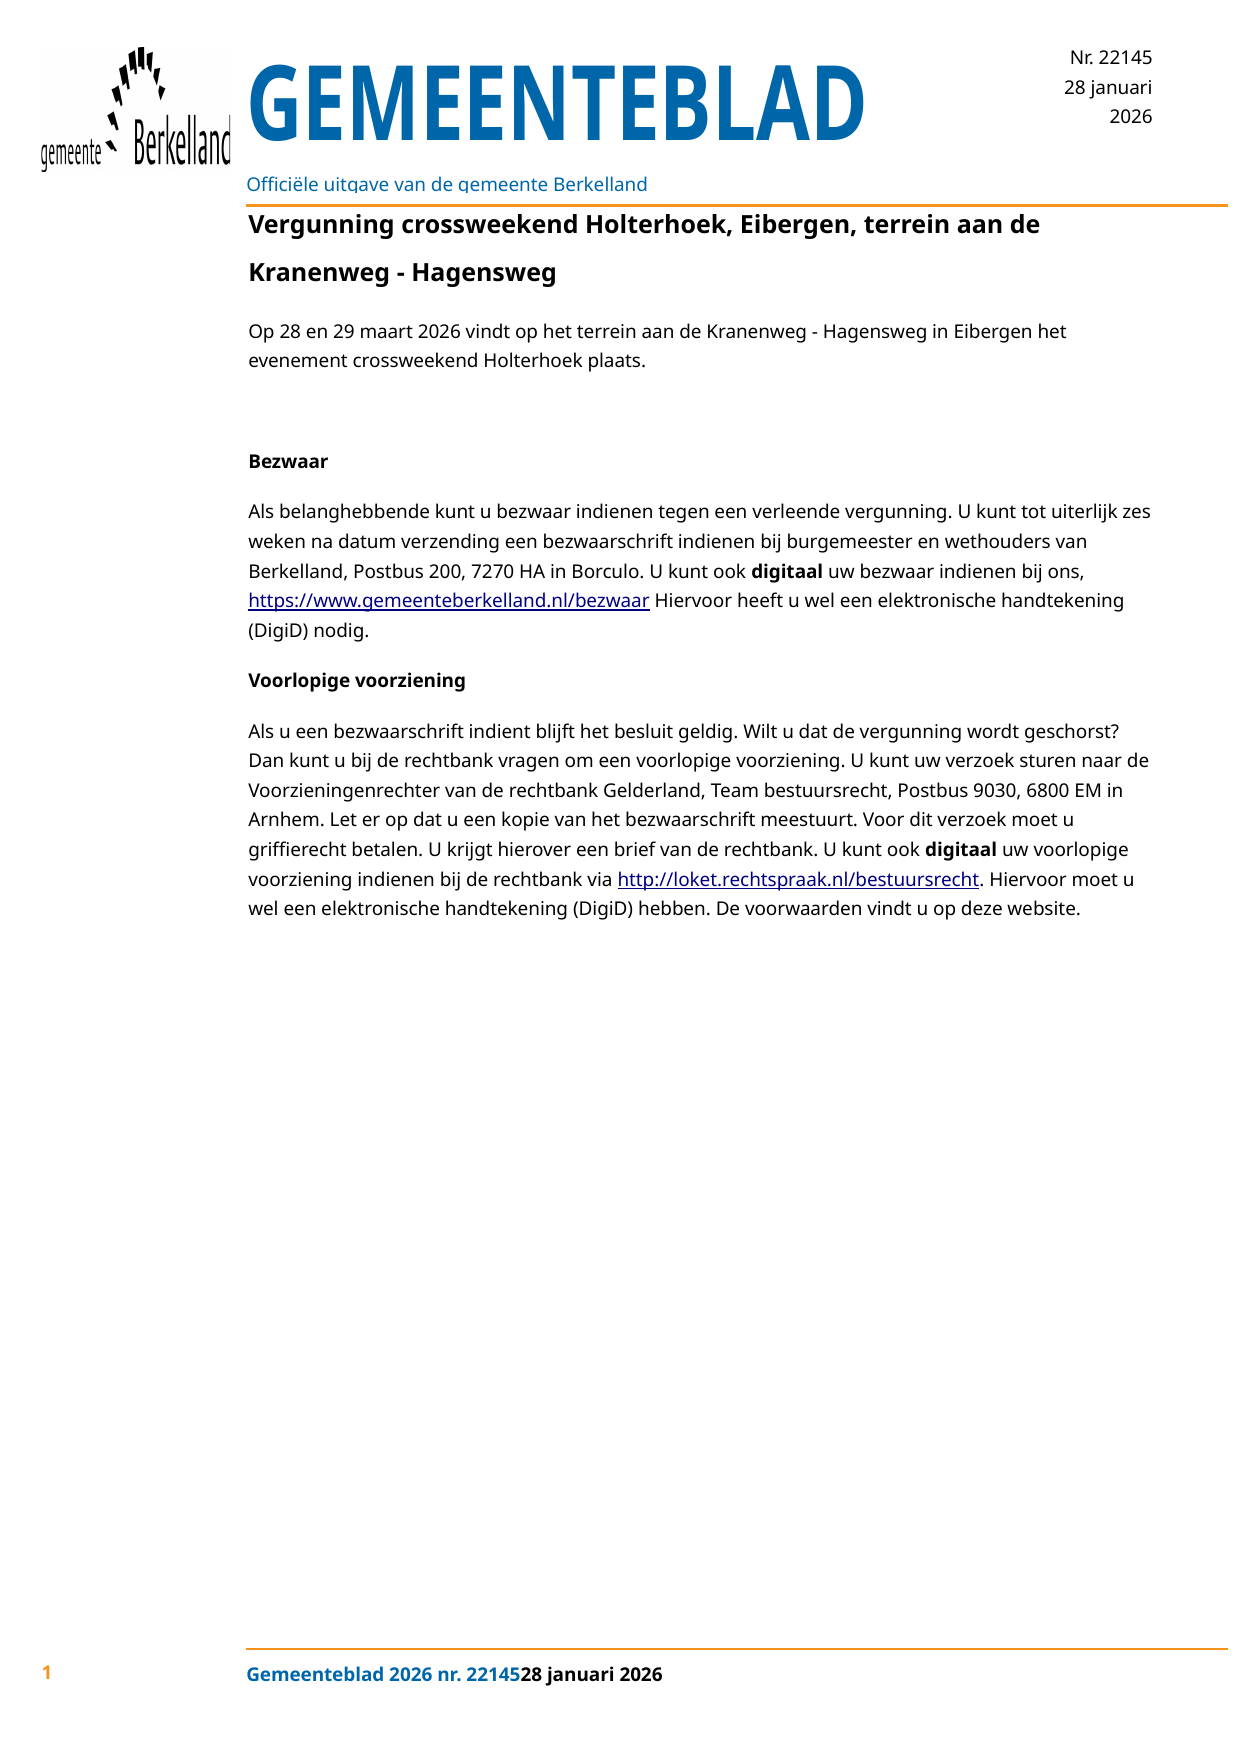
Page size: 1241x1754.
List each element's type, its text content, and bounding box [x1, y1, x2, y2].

text Vergunning crossweekend Holterhoek, Eibergen, terrein aan de Kranenweg - Hagensweg [248, 207, 1152, 288]
text Bezwaar [248, 448, 1152, 474]
picture [41, 47, 231, 172]
text Als belanghebbende kunt u bezwaar indienen tegen een verleende vergunning. U kunt tot uiterlijk zes weken na datum verzending een bezwaarschrift indienen bij burgemeester en wethouders van Berkelland, Postbus 200, 7270 HA in Borculo. U kunt ook digitaal uw bezwaar indienen bij ons, https://www.gemeenteberkelland.nl/bezwaar Hiervoor heeft u wel een elektronische handtekening (DigiD) nodig. [248, 499, 1152, 643]
text Voorlopige voorziening [248, 667, 1152, 693]
text Als u een bezwaarschrift indient blijft het besluit geldig. Wilt u dat de vergunning wordt geschorst? Dan kunt u bij de rechtbank vragen om een voorlopige voorziening. U kunt uw verzoek sturen naar de Voorzieningenrechter van de rechtbank Gelderland, Team bestuursrecht, Postbus 9030, 6800 EM in Arnhem. Let er op dat u een kopie van het bezwaarschrift meestuurt. Voor dit verzoek moet u griffierecht betalen. U krijgt hierover een brief van de rechtbank. U kunt ook digitaal uw voorlopige voorziening indienen bij de rechtbank via http://loket.rechtspraak.nl/bestuursrecht. Hiervoor moet u wel een elektronische handtekening (DigiD) hebben. De voorwaarden vindt u op deze website. [248, 718, 1152, 921]
text Op 28 en 29 maart 2026 vindt op het terrein aan de Kranenweg - Hagensweg in Eibergen het evenement crossweekend Holterhoek plaats. [248, 318, 1152, 373]
